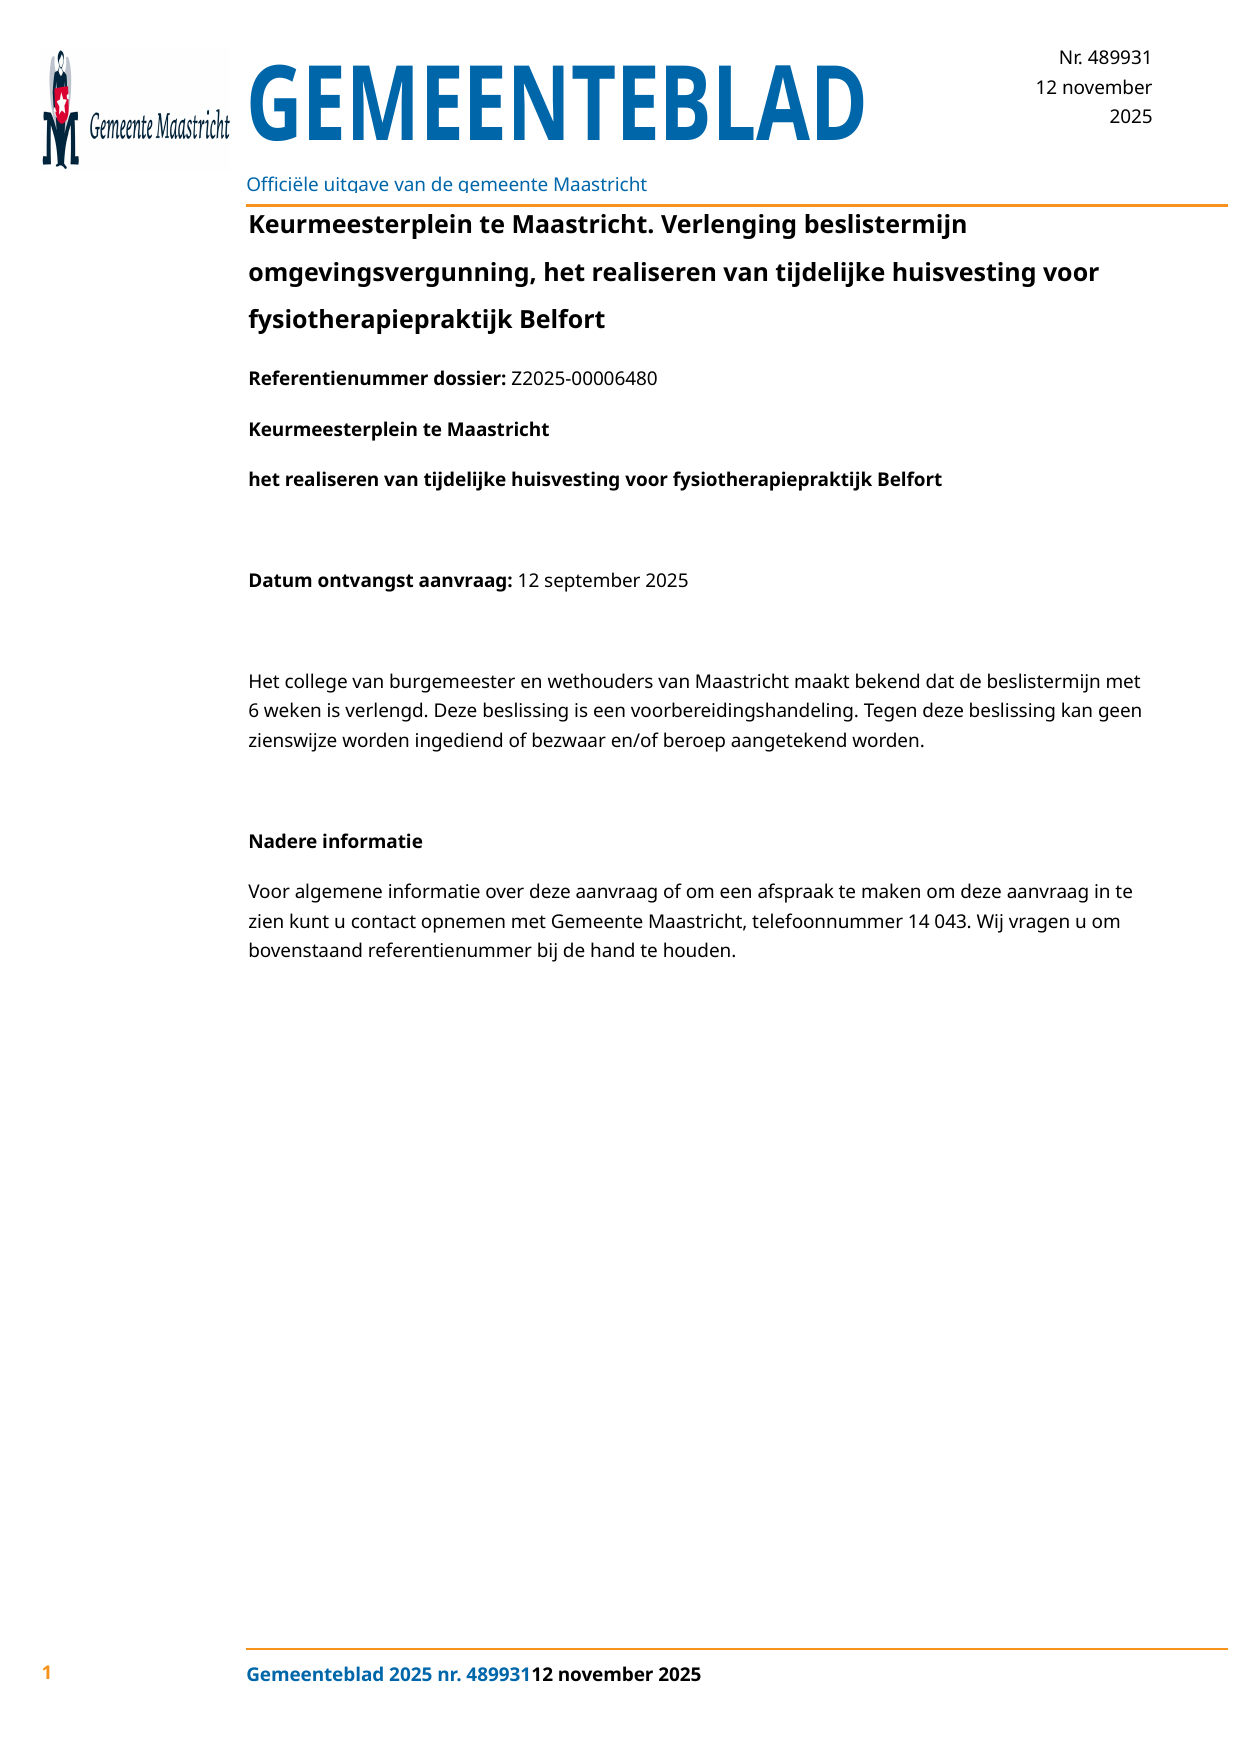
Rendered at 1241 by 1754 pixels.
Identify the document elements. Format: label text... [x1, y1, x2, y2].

text Keurmeesterplein te Maastricht. Verlenging beslistermijn omgevingsvergunning, het realiseren van tijdelijke huisvesting voor fysiotherapiepraktijk Belfort [248, 207, 1152, 336]
text Referentienummer dossier: Z2025-00006480 [248, 366, 1152, 391]
text Het college van burgemeester en wethouders van Maastricht maakt bekend dat de beslistermijn met 6 weken is verlengd. Deze beslissing is een voorbereidingshandeling. Tegen deze beslissing kan geen zienswijze worden ingediend of bezwaar en/of beroep aangetekend worden. [248, 668, 1152, 753]
text Datum ontvangst aanvraag: 12 september 2025 [248, 567, 1152, 593]
text Nadere informatie [248, 828, 1152, 854]
text Voor algemene informatie over deze aanvraag of om een afspraak te maken om deze aanvraag in te zien kunt u contact opnemen met Gemeente Maastricht, telefoonnummer 14 043. Wij vragen u om bovenstaand referentienummer bij de hand te houden. [248, 878, 1152, 963]
picture [41, 47, 231, 172]
text Keurmeesterplein te Maastricht [248, 416, 1152, 442]
text het realiseren van tijdelijke huisvesting voor fysiotherapiepraktijk Belfort [248, 466, 1152, 492]
